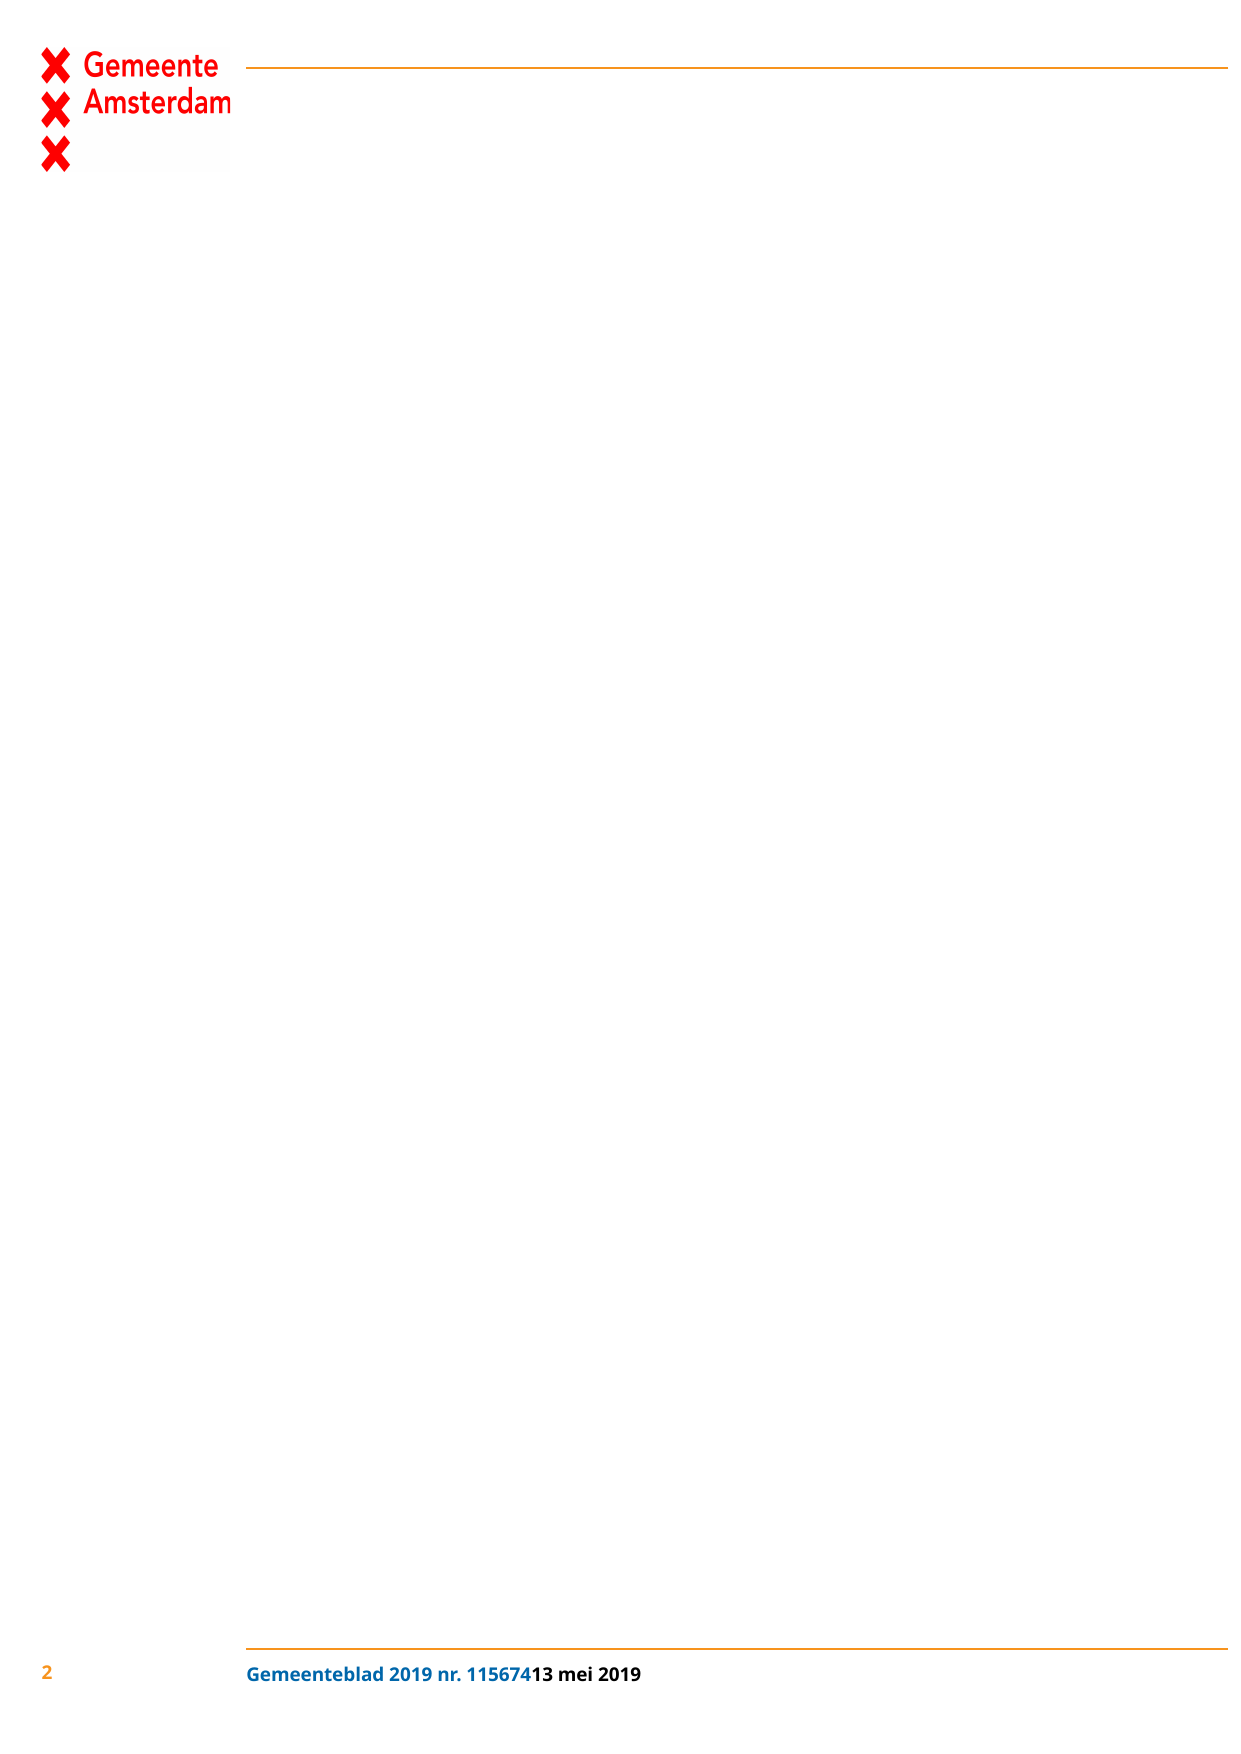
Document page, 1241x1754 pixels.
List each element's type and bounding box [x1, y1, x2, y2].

picture [41, 47, 231, 172]
